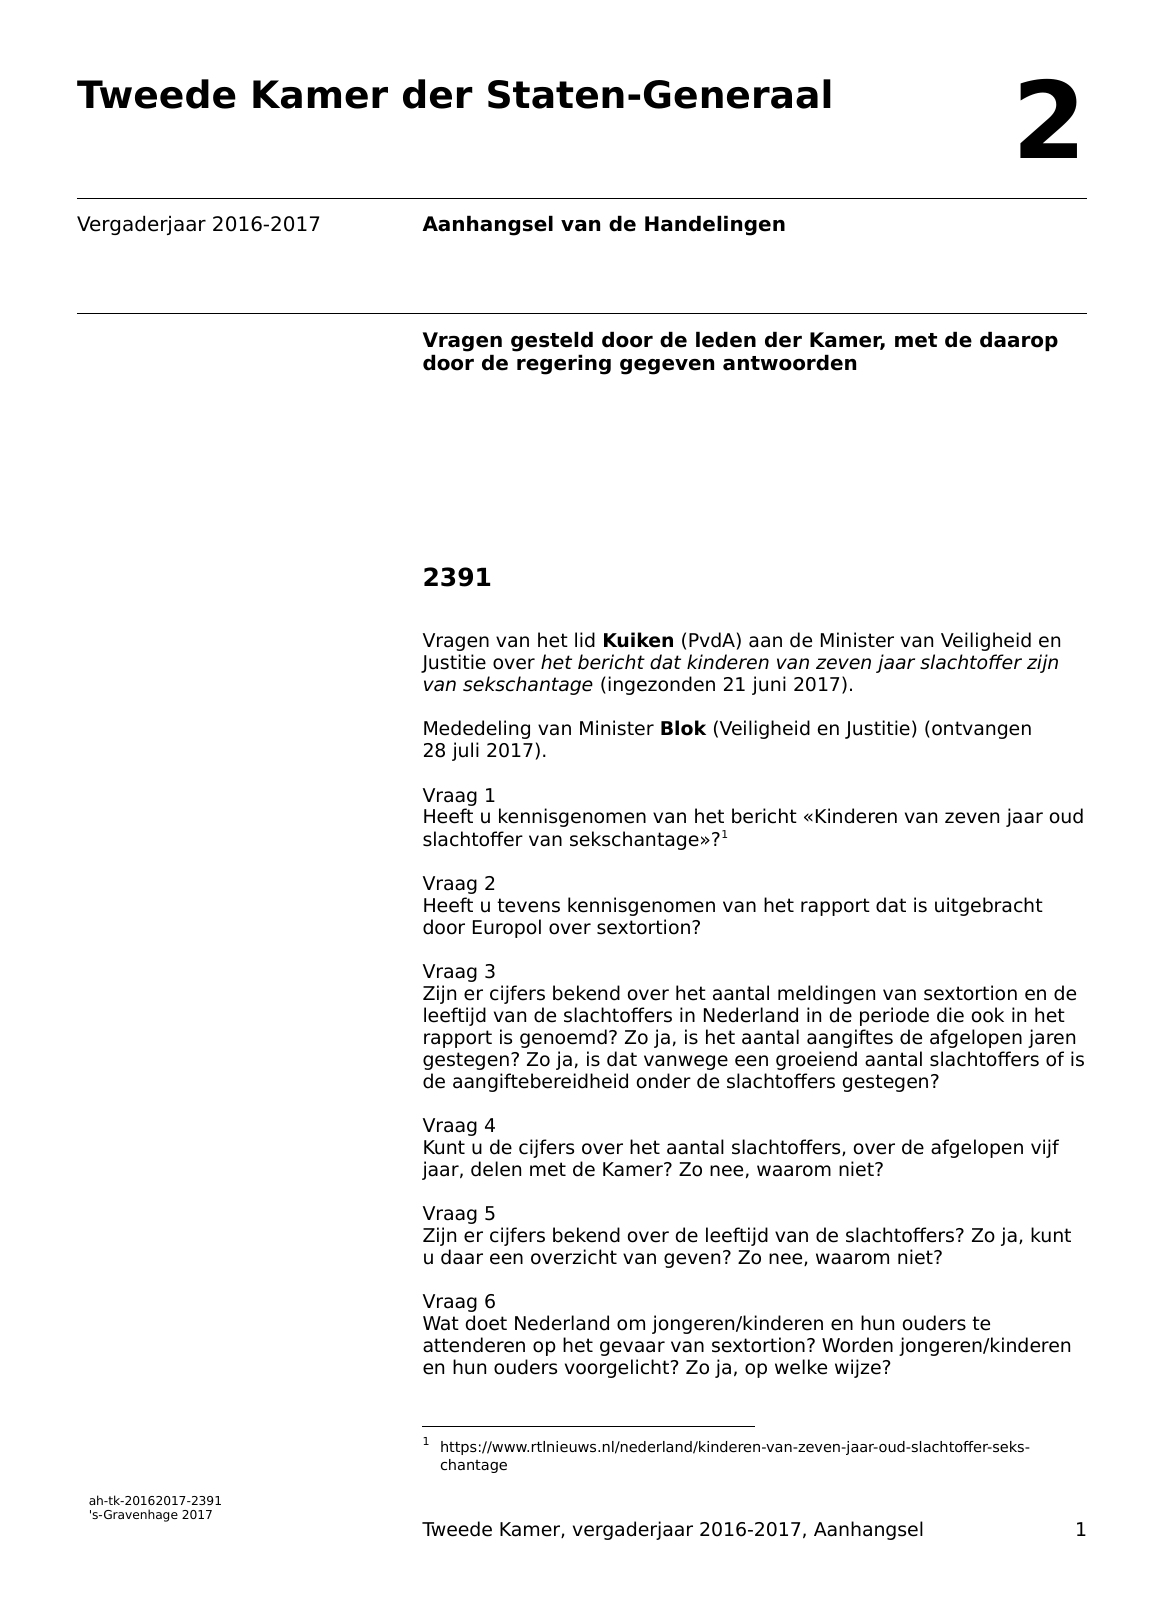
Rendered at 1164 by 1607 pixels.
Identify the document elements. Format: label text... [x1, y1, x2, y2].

text https://www.rtlnieuws.nl/nederland/kinderen-van-zeven-jaar-oud-slachtoffer-seks-chantage [422, 1435, 1087, 1474]
text Vragen van het lid Kuiken (PvdA) aan de Minister van Veiligheid en Justitie over het bericht dat kinderen van zeven jaar slachtoffer zijn van sekschantage (ingezonden 21 juni 2017). [422, 630, 1087, 696]
text Heeft u tevens kennisgenomen van het rapport dat is uitgebracht door Europol over sextortion? [422, 894, 1087, 938]
text Heeft u kennisgenomen van het bericht «Kinderen van zeven jaar oud slachtoffer van sekschantage»? [422, 806, 1087, 850]
text Kunt u de cijfers over het aantal slachtoffers, over de afgelopen vijf jaar, delen met de Kamer? Zo nee, waarom niet? [422, 1137, 1087, 1181]
text Vraag 6 [422, 1291, 1087, 1313]
text Mededeling van Minister Blok (Veiligheid en Justitie) (ontvangen 28 juli 2017). [422, 718, 1087, 762]
table_cell Vergaderjaar 2016-2017 [77, 199, 422, 313]
text ah-tk-20162017-2391 [88, 1494, 323, 1508]
table_cell [77, 314, 422, 375]
table_header Tweede Kamer der Staten-Generaal [77, 59, 886, 198]
text 's-Gravenhage 2017 [88, 1508, 323, 1522]
text Vraag 2 [422, 873, 1087, 894]
text 2391 [422, 563, 1087, 592]
table_cell Aanhangsel van de Handelingen [422, 199, 1087, 313]
text Vraag 5 [422, 1203, 1087, 1225]
text Vraag 4 [422, 1115, 1087, 1137]
text Zijn er cijfers bekend over de leeftijd van de slachtoffers? Zo ja, kunt u daar een overzicht van geven? Zo nee, waarom niet? [422, 1225, 1087, 1269]
table_cell Vragen gesteld door de leden der Kamer, met de daarop door de regering gegeven antwoorden [422, 314, 1087, 375]
text Vraag 1 [422, 784, 1087, 806]
table_header 2 [886, 59, 1087, 198]
text Wat doet Nederland om jongeren/kinderen en hun ouders te attenderen op het gevaar van sextortion? Worden jongeren/kinderen en hun ouders voorgelicht? Zo ja, op welke wijze? [422, 1313, 1087, 1379]
text Vraag 3 [422, 961, 1087, 983]
text Zijn er cijfers bekend over het aantal meldingen van sextortion en de leeftijd van de slachtoffers in Nederland in de periode die ook in het rapport is genoemd? Zo ja, is het aantal aangiftes de afgelopen jaren gestegen? Zo ja, is dat vanwege een groeiend aantal slachtoffers of is de aangiftebereidheid onder de slachtoffers gestegen? [422, 983, 1087, 1093]
